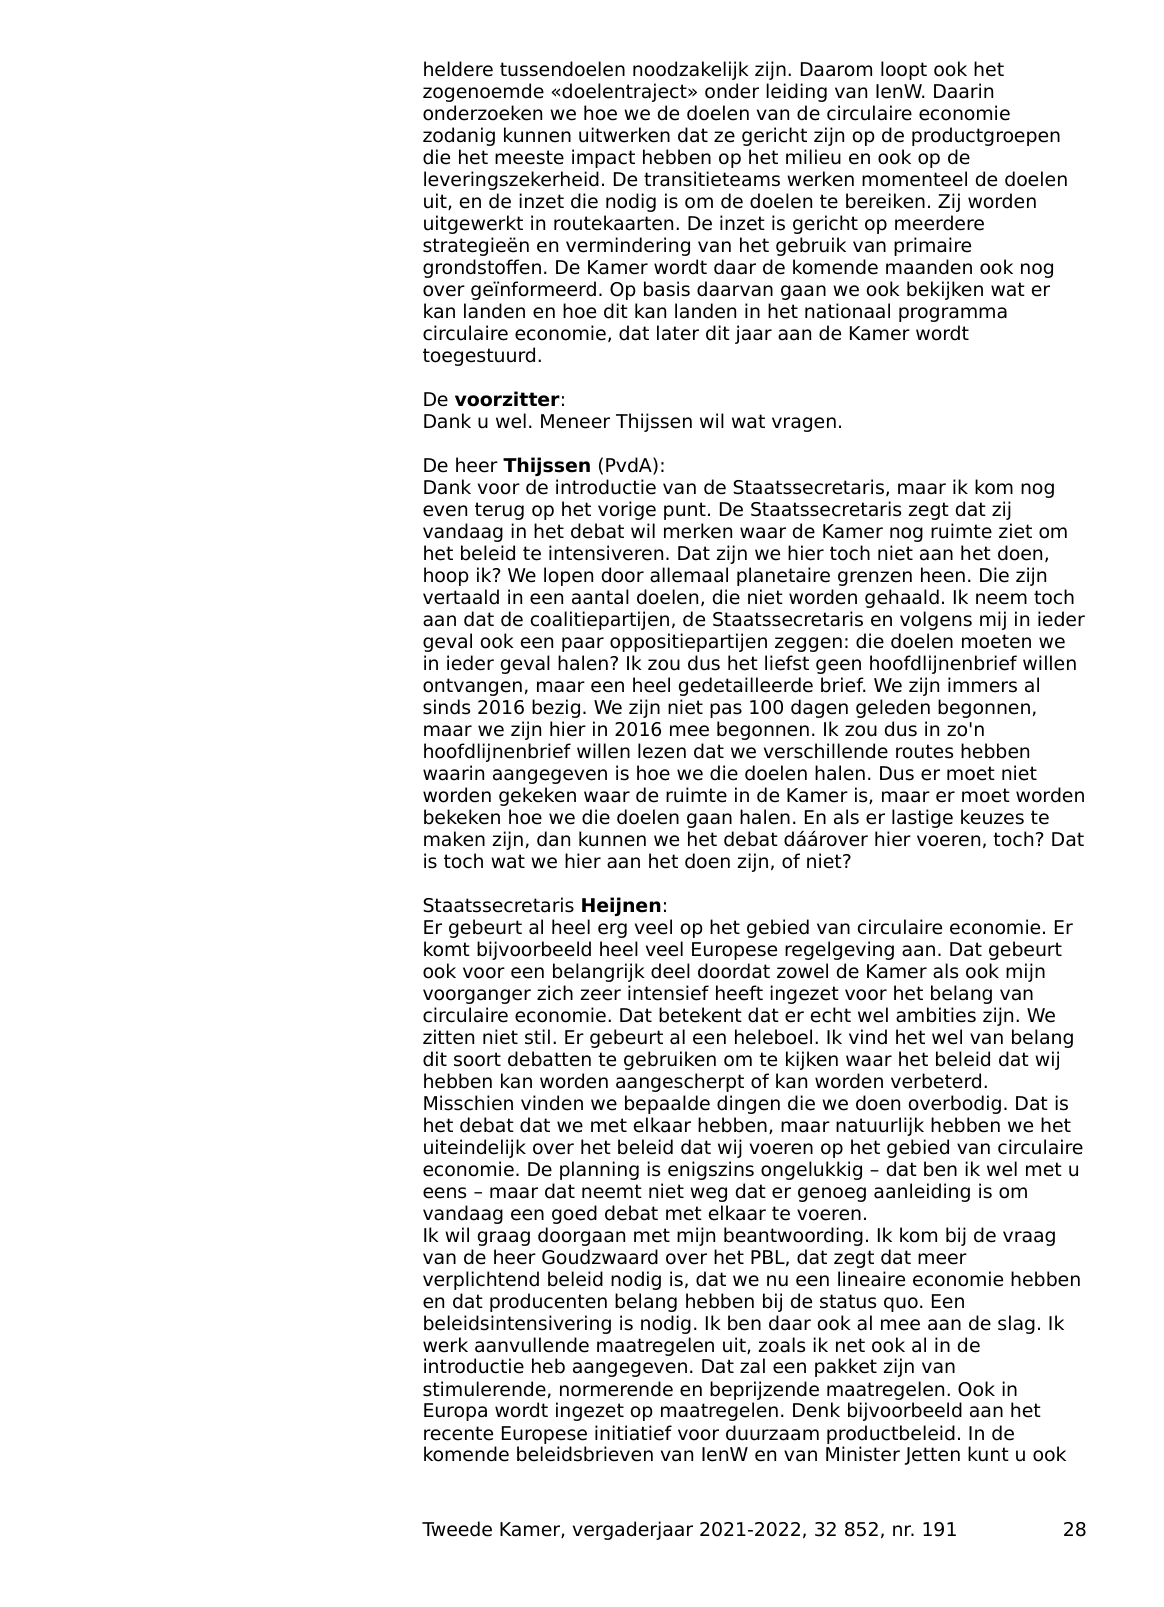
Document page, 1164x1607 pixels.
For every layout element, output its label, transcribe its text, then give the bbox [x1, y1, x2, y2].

text Staatssecretaris Heijnen: [422, 895, 1087, 917]
text Ik wil graag doorgaan met mijn beantwoording. Ik kom bij de vraag van de heer Goudzwaard over het PBL, dat zegt dat meer verplichtend beleid nodig is, dat we nu een lineaire economie hebben en dat producenten belang hebben bij de status quo. Een beleidsintensivering is nodig. Ik ben daar ook al mee aan de slag. Ik werk aanvullende maatregelen uit, zoals ik net ook al in de introductie heb aangegeven. Dat zal een pakket zijn van stimulerende, normerende en beprijzende maatregelen. Ook in Europa wordt ingezet op maatregelen. Denk bijvoorbeeld aan het recente Europese initiatief voor duurzaam productbeleid. In de komende beleidsbrieven van IenW en van Minister Jetten kunt u ook [422, 1224, 1087, 1466]
text Dank voor de introductie van de Staatssecretaris, maar ik kom nog even terug op het vorige punt. De Staatssecretaris zegt dat zij vandaag in het debat wil merken waar de Kamer nog ruimte ziet om het beleid te intensiveren. Dat zijn we hier toch niet aan het doen, hoop ik? We lopen door allemaal planetaire grenzen heen. Die zijn vertaald in een aantal doelen, die niet worden gehaald. Ik neem toch aan dat de coalitiepartijen, de Staatssecretaris en volgens mij in ieder geval ook een paar oppositiepartijen zeggen: die doelen moeten we in ieder geval halen? Ik zou dus het liefst geen hoofdlijnenbrief willen ontvangen, maar een heel gedetailleerde brief. We zijn immers al sinds 2016 bezig. We zijn niet pas 100 dagen geleden begonnen, maar we zijn hier in 2016 mee begonnen. Ik zou dus in zo'n hoofdlijnenbrief willen lezen dat we verschillende routes hebben waarin aangegeven is hoe we die doelen halen. Dus er moet niet worden gekeken waar de ruimte in de Kamer is, maar er moet worden bekeken hoe we die doelen gaan halen. En als er lastige keuzes te maken zijn, dan kunnen we het debat dáárover hier voeren, toch? Dat is toch wat we hier aan het doen zijn, of niet? [422, 477, 1087, 873]
text De voorzitter: [422, 389, 1087, 411]
text Dank u wel. Meneer Thijssen wil wat vragen. [422, 411, 1087, 433]
text De heer Thijssen (PvdA): [422, 455, 1087, 477]
text Er gebeurt al heel erg veel op het gebied van circulaire economie. Er komt bijvoorbeeld heel veel Europese regelgeving aan. Dat gebeurt ook voor een belangrijk deel doordat zowel de Kamer als ook mijn voorganger zich zeer intensief heeft ingezet voor het belang van circulaire economie. Dat betekent dat er echt wel ambities zijn. We zitten niet stil. Er gebeurt al een heleboel. Ik vind het wel van belang dit soort debatten te gebruiken om te kijken waar het beleid dat wij hebben kan worden aangescherpt of kan worden verbeterd. Misschien vinden we bepaalde dingen die we doen overbodig. Dat is het debat dat we met elkaar hebben, maar natuurlijk hebben we het uiteindelijk over het beleid dat wij voeren op het gebied van circulaire economie. De planning is enigszins ongelukkig – dat ben ik wel met u eens – maar dat neemt niet weg dat er genoeg aanleiding is om vandaag een goed debat met elkaar te voeren. [422, 917, 1087, 1224]
text heldere tussendoelen noodzakelijk zijn. Daarom loopt ook het zogenoemde «doelentraject» onder leiding van IenW. Daarin onderzoeken we hoe we de doelen van de circulaire economie zodanig kunnen uitwerken dat ze gericht zijn op de productgroepen die het meeste impact hebben op het milieu en ook op de leveringszekerheid. De transitieteams werken momenteel de doelen uit, en de inzet die nodig is om de doelen te bereiken. Zij worden uitgewerkt in routekaarten. De inzet is gericht op meerdere strategieën en vermindering van het gebruik van primaire grondstoffen. De Kamer wordt daar de komende maanden ook nog over geïnformeerd. Op basis daarvan gaan we ook bekijken wat er kan landen en hoe dit kan landen in het nationaal programma circulaire economie, dat later dit jaar aan de Kamer wordt toegestuurd. [422, 59, 1087, 367]
